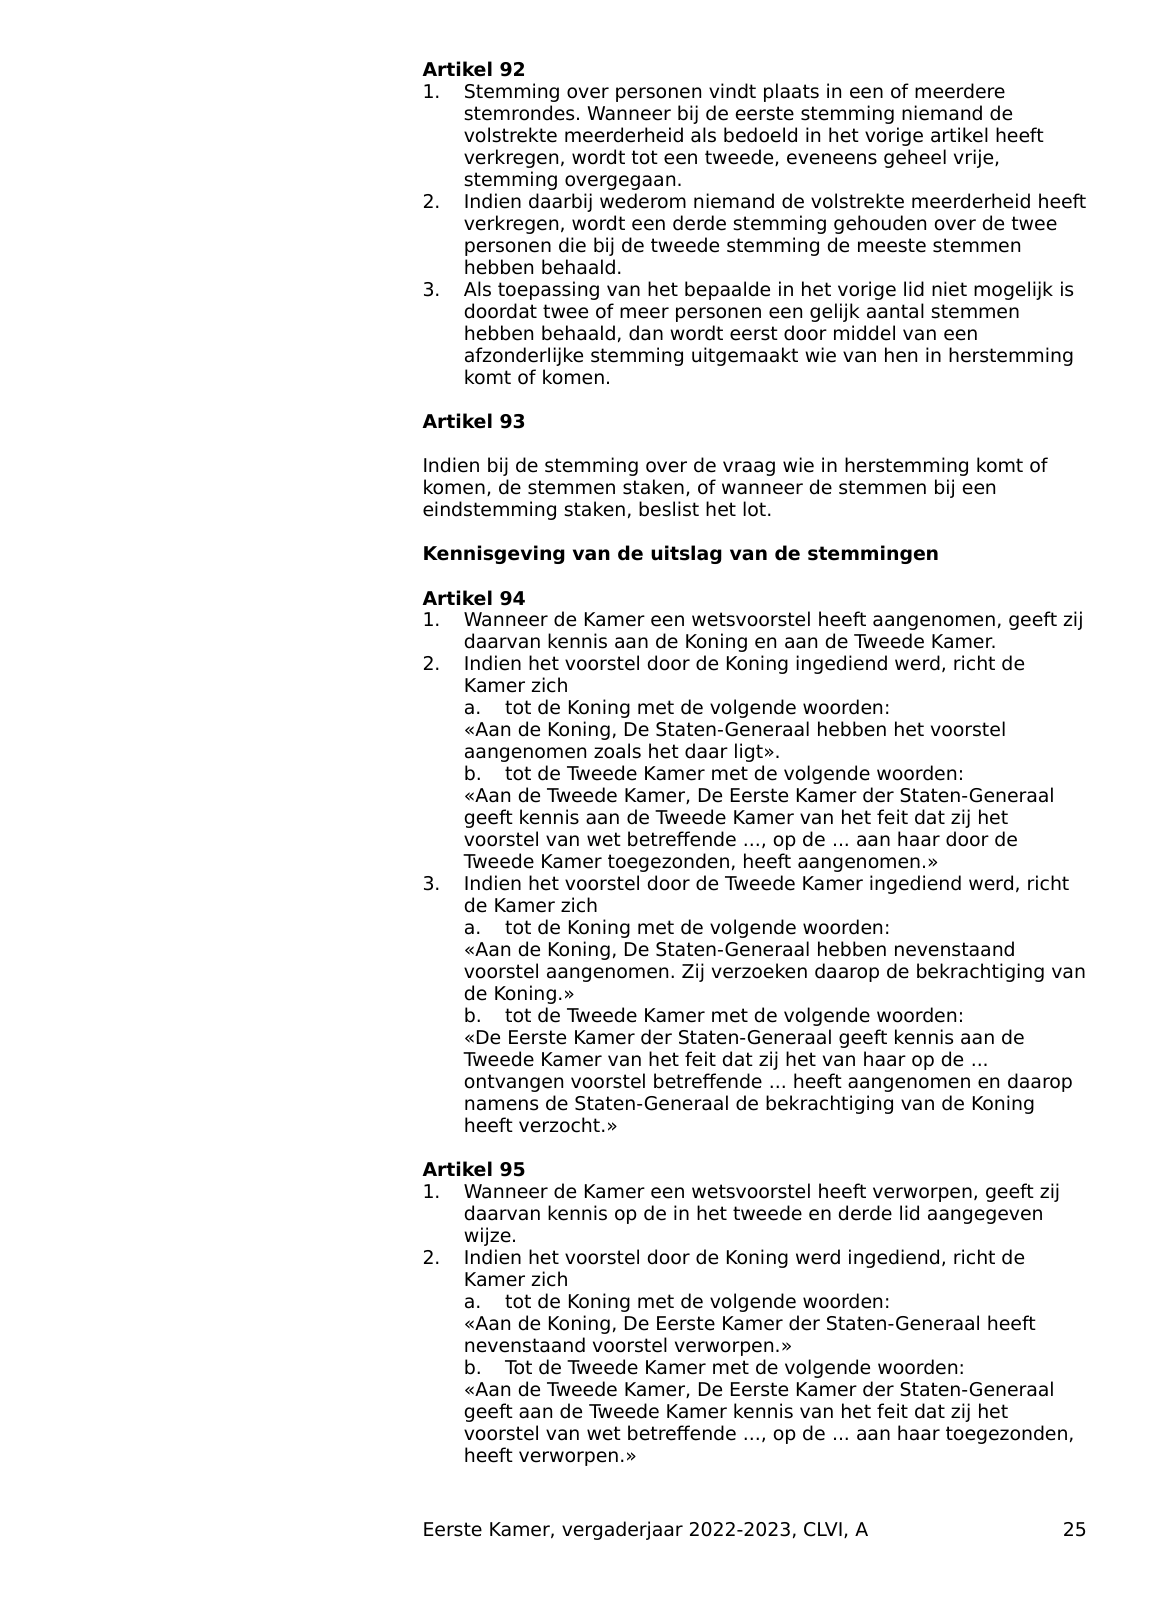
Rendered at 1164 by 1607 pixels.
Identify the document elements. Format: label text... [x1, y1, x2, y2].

text «Aan de Koning, De Eerste Kamer der Staten-Generaal heeft nevenstaand voorstel verworpen.» [464, 1313, 1087, 1357]
text 1. Wanneer de Kamer een wetsvoorstel heeft verworpen, geeft zij daarvan kennis op de in het tweede en derde lid aangegeven wijze. [422, 1181, 1087, 1247]
text a. tot de Koning met de volgende woorden: [464, 917, 1087, 939]
text 3. Als toepassing van het bepaalde in het vorige lid niet mogelijk is doordat twee of meer personen een gelijk aantal stemmen hebben behaald, dan wordt eerst door middel van een afzonderlijke stemming uitgemaakt wie van hen in herstemming komt of komen. [422, 279, 1087, 389]
subtitle Artikel 92 [422, 59, 1087, 81]
text «Aan de Koning, De Staten-Generaal hebben nevenstaand voorstel aangenomen. Zij verzoeken daarop de bekrachtiging van de Koning.» [464, 939, 1087, 1005]
text «Aan de Koning, De Staten-Generaal hebben het voorstel aangenomen zoals het daar ligt». [464, 719, 1087, 763]
subtitle Artikel 93 [422, 411, 1087, 433]
text 3. Indien het voorstel door de Tweede Kamer ingediend werd, richt de Kamer zich [422, 873, 1087, 917]
subtitle Kennisgeving van de uitslag van de stemmingen [422, 543, 1087, 565]
text 2. Indien het voorstel door de Koning ingediend werd, richt de Kamer zich [422, 653, 1087, 697]
subtitle Artikel 95 [422, 1159, 1087, 1181]
text 1. Stemming over personen vindt plaats in een of meerdere stemrondes. Wanneer bij de eerste stemming niemand de volstrekte meerderheid als bedoeld in het vorige artikel heeft verkregen, wordt tot een tweede, eveneens geheel vrije, stemming overgegaan. [422, 81, 1087, 191]
text «Aan de Tweede Kamer, De Eerste Kamer der Staten-Generaal geeft aan de Tweede Kamer kennis van het feit dat zij het voorstel van wet betreffende ..., op de ... aan haar toegezonden, heeft verworpen.» [464, 1379, 1087, 1467]
text 2. Indien het voorstel door de Koning werd ingediend, richt de Kamer zich [422, 1247, 1087, 1291]
subtitle Artikel 94 [422, 587, 1087, 609]
text b. tot de Tweede Kamer met de volgende woorden: [464, 1005, 1087, 1027]
text b. tot de Tweede Kamer met de volgende woorden: [464, 763, 1087, 785]
text 1. Wanneer de Kamer een wetsvoorstel heeft aangenomen, geeft zij daarvan kennis aan de Koning en aan de Tweede Kamer. [422, 609, 1087, 653]
text a. tot de Koning met de volgende woorden: [464, 1291, 1087, 1313]
text 2. Indien daarbij wederom niemand de volstrekte meerderheid heeft verkregen, wordt een derde stemming gehouden over de twee personen die bij de tweede stemming de meeste stemmen hebben behaald. [422, 191, 1087, 279]
text «Aan de Tweede Kamer, De Eerste Kamer der Staten-Generaal geeft kennis aan de Tweede Kamer van het feit dat zij het voorstel van wet betreffende ..., op de ... aan haar door de Tweede Kamer toegezonden, heeft aangenomen.» [464, 785, 1087, 873]
text Indien bij de stemming over de vraag wie in herstemming komt of komen, de stemmen staken, of wanneer de stemmen bij een eindstemming staken, beslist het lot. [422, 455, 1087, 521]
text «De Eerste Kamer der Staten-Generaal geeft kennis aan de Tweede Kamer van het feit dat zij het van haar op de ... ontvangen voorstel betreffende ... heeft aangenomen en daarop namens de Staten-Generaal de bekrachtiging van de Koning heeft verzocht.» [464, 1027, 1087, 1137]
text b. Tot de Tweede Kamer met de volgende woorden: [464, 1357, 1087, 1379]
text a. tot de Koning met de volgende woorden: [464, 697, 1087, 719]
